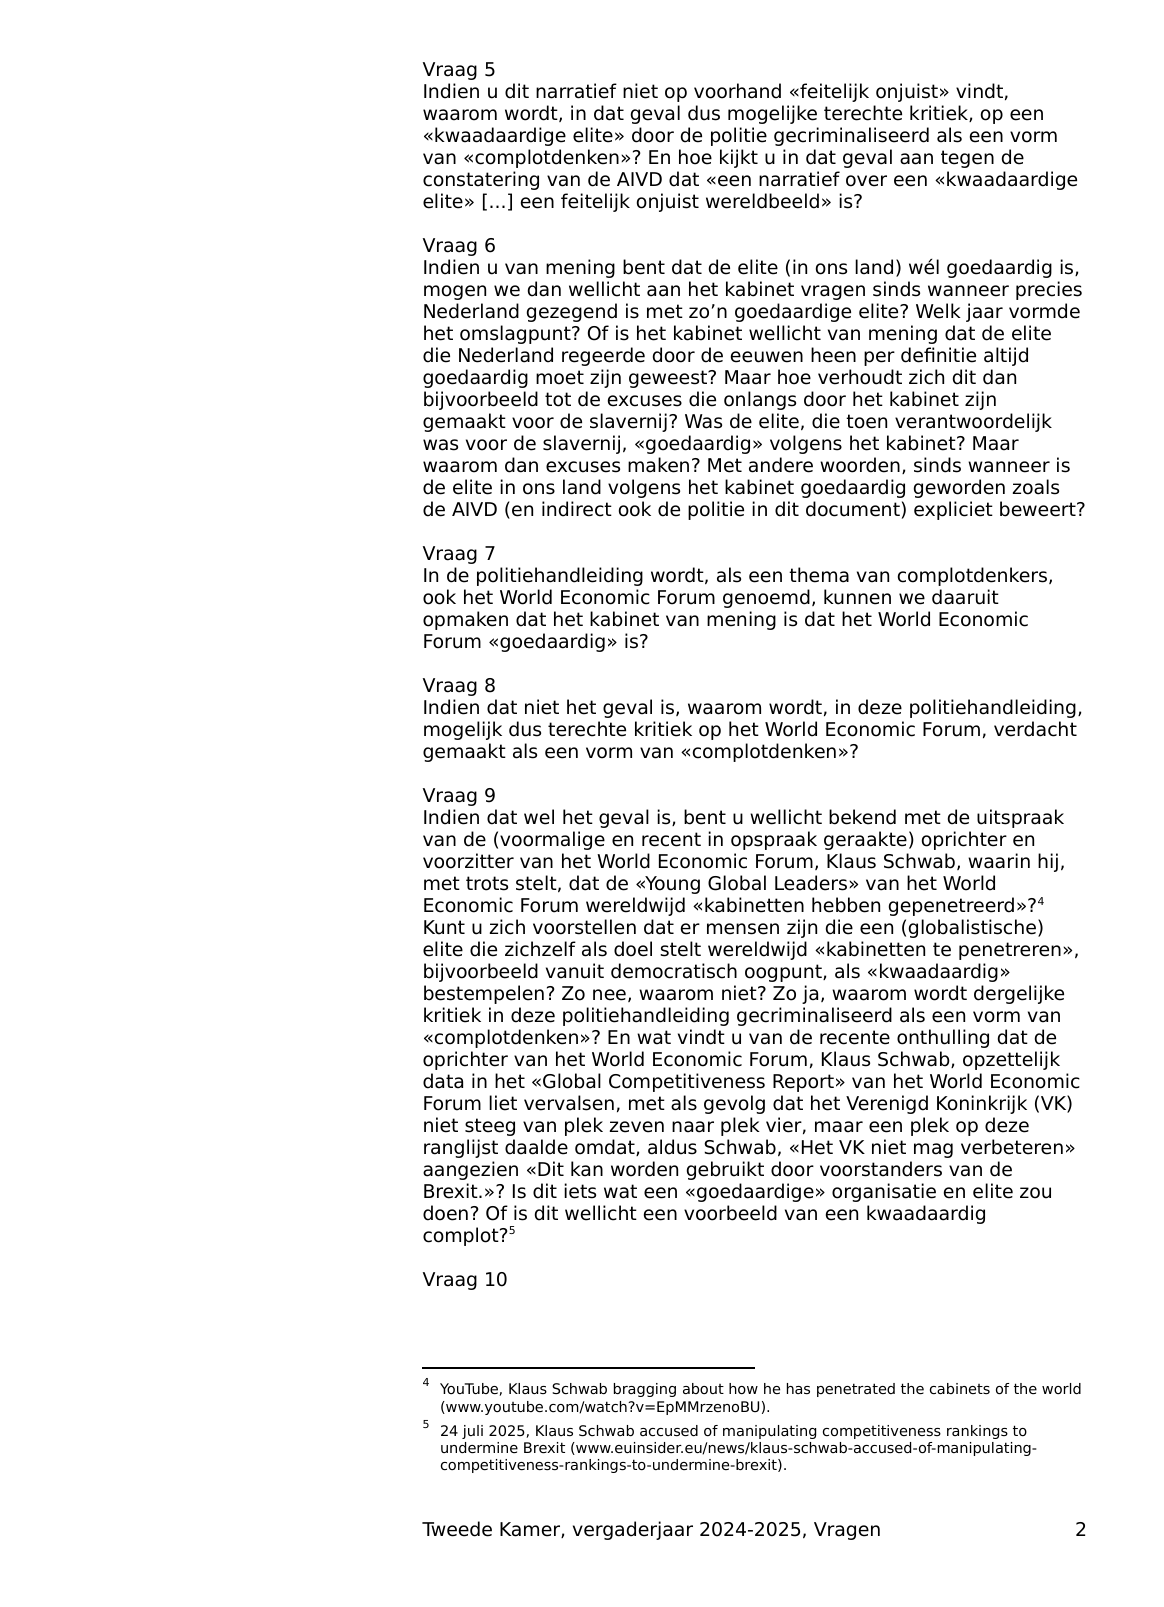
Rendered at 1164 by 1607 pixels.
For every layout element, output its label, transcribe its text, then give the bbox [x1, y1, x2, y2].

text Vraag 6 [422, 235, 1087, 257]
text In de politiehandleiding wordt, als een thema van complotdenkers, ook het World Economic Forum genoemd, kunnen we daaruit opmaken dat het kabinet van mening is dat het World Economic Forum «goedaardig» is? [422, 565, 1087, 653]
text Vraag 7 [422, 543, 1087, 565]
text Indien u van mening bent dat de elite (in ons land) wél goedaardig is, mogen we dan wellicht aan het kabinet vragen sinds wanneer precies Nederland gezegend is met zo’n goedaardige elite? Welk jaar vormde het omslagpunt? Of is het kabinet wellicht van mening dat de elite die Nederland regeerde door de eeuwen heen per definitie altijd goedaardig moet zijn geweest? Maar hoe verhoudt zich dit dan bijvoorbeeld tot de excuses die onlangs door het kabinet zijn gemaakt voor de slavernij? Was de elite, die toen verantwoordelijk was voor de slavernij, «goedaardig» volgens het kabinet? Maar waarom dan excuses maken? Met andere woorden, sinds wanneer is de elite in ons land volgens het kabinet goedaardig geworden zoals de AIVD (en indirect ook de politie in dit document) expliciet beweert? [422, 257, 1087, 521]
text Vraag 5 [422, 59, 1087, 81]
text 24 juli 2025, Klaus Schwab accused of manipulating competitiveness rankings to undermine Brexit (www.euinsider.eu/news/klaus-schwab-accused-of-manipulating-competitiveness-rankings-to-undermine-brexit). [422, 1418, 1087, 1474]
text Vraag 10 [422, 1269, 1087, 1291]
text Indien dat wel het geval is, bent u wellicht bekend met de uitspraak van de (voormalige en recent in opspraak geraakte) oprichter en voorzitter van het World Economic Forum, Klaus Schwab, waarin hij, met trots stelt, dat de «Young Global Leaders» van het World Economic Forum wereldwijd «kabinetten hebben gepenetreerd»? Kunt u zich voorstellen dat er mensen zijn die een (globalistische) elite die zichzelf als doel stelt wereldwijd «kabinetten te penetreren», bijvoorbeeld vanuit democratisch oogpunt, als «kwaadaardig» bestempelen? Zo nee, waarom niet? Zo ja, waarom wordt dergelijke kritiek in deze politiehandleiding gecriminaliseerd als een vorm van «complotdenken»? En wat vindt u van de recente onthulling dat de oprichter van het World Economic Forum, Klaus Schwab, opzettelijk data in het «Global Competitiveness Report» van het World Economic Forum liet vervalsen, met als gevolg dat het Verenigd Koninkrijk (VK) niet steeg van plek zeven naar plek vier, maar een plek op deze ranglijst daalde omdat, aldus Schwab, «Het VK niet mag verbeteren» aangezien «Dit kan worden gebruikt door voorstanders van de Brexit.»? Is dit iets wat een «goedaardige» organisatie en elite zou doen? Of is dit wellicht een voorbeeld van een kwaadaardig complot? [422, 807, 1087, 1247]
text Vraag 9 [422, 785, 1087, 807]
text YouTube, Klaus Schwab bragging about how he has penetrated the cabinets of the world (www.youtube.com/watch?v=EpMMrzenoBU). [422, 1377, 1087, 1416]
text Indien dat niet het geval is, waarom wordt, in deze politiehandleiding, mogelijk dus terechte kritiek op het World Economic Forum, verdacht gemaakt als een vorm van «complotdenken»? [422, 697, 1087, 763]
text Vraag 8 [422, 675, 1087, 697]
text Indien u dit narratief niet op voorhand «feitelijk onjuist» vindt, waarom wordt, in dat geval dus mogelijke terechte kritiek, op een «kwaadaardige elite» door de politie gecriminaliseerd als een vorm van «complotdenken»? En hoe kijkt u in dat geval aan tegen de constatering van de AIVD dat «een narratief over een «kwaadaardige elite» [...] een feitelijk onjuist wereldbeeld» is? [422, 81, 1087, 213]
